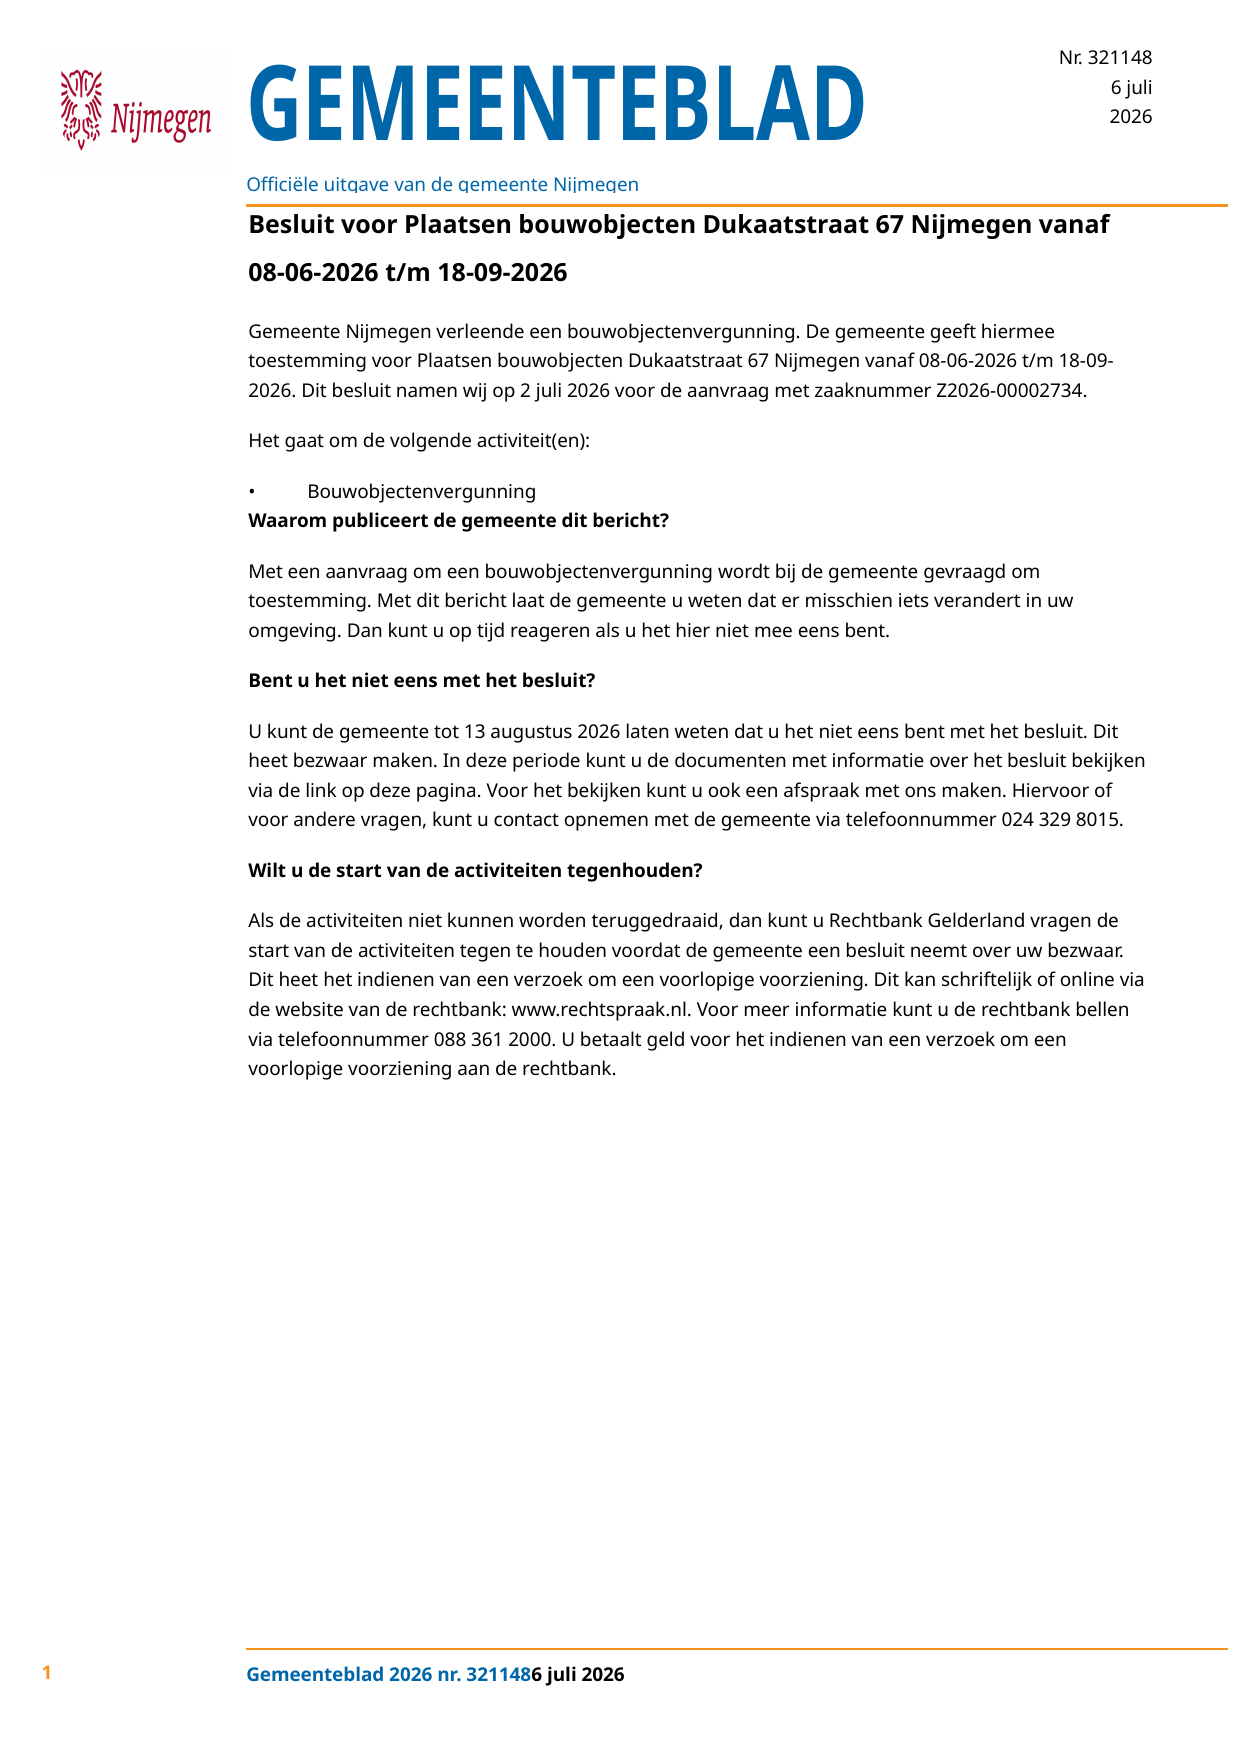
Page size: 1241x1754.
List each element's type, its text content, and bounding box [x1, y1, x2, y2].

text U kunt de gemeente tot 13 augustus 2026 laten weten dat u het niet eens bent met het besluit. Dit heet bezwaar maken. In deze periode kunt u de documenten met informatie over het besluit bekijken via de link op deze pagina. Voor het bekijken kunt u ook een afspraak met ons maken. Hiervoor of voor andere vragen, kunt u contact opnemen met de gemeente via telefoonnummer 024 329 8015. [248, 718, 1152, 832]
text Gemeente Nijmegen verleende een bouwobjectenvergunning. De gemeente geeft hiermee toestemming voor Plaatsen bouwobjecten Dukaatstraat 67 Nijmegen vanaf 08-06-2026 t/m 18-09-2026. Dit besluit namen wij op 2 juli 2026 voor de aanvraag met zaaknummer Z2026-00002734. [248, 318, 1152, 403]
text Waarom publiceert de gemeente dit bericht? [248, 507, 1152, 533]
list Bouwobjectenvergunning [248, 478, 1152, 504]
text Wilt u de start van de activiteiten tegenhouden? [248, 857, 1152, 883]
text Het gaat om de volgende activiteit(en): [248, 427, 1152, 453]
picture [41, 47, 231, 172]
text Als de activiteiten niet kunnen worden teruggedraaid, dan kunt u Rechtbank Gelderland vragen de start van de activiteiten tegen te houden voordat de gemeente een besluit neemt over uw bezwaar. Dit heet het indienen van een verzoek om een voorlopige voorziening. Dit kan schriftelijk of online via de website van de rechtbank: www.rechtspraak.nl. Voor meer informatie kunt u de rechtbank bellen via telefoonnummer 088 361 2000. U betaalt geld voor het indienen van een verzoek om een voorlopige voorziening aan de rechtbank. [248, 907, 1152, 1081]
text Met een aanvraag om een bouwobjectenvergunning wordt bij de gemeente gevraagd om toestemming. Met dit bericht laat de gemeente u weten dat er misschien iets verandert in uw omgeving. Dan kunt u op tijd reageren als u het hier niet mee eens bent. [248, 558, 1152, 643]
text Bent u het niet eens met het besluit? [248, 667, 1152, 693]
text Besluit voor Plaatsen bouwobjecten Dukaatstraat 67 Nijmegen vanaf 08-06-2026 t/m 18-09-2026 [248, 207, 1152, 288]
